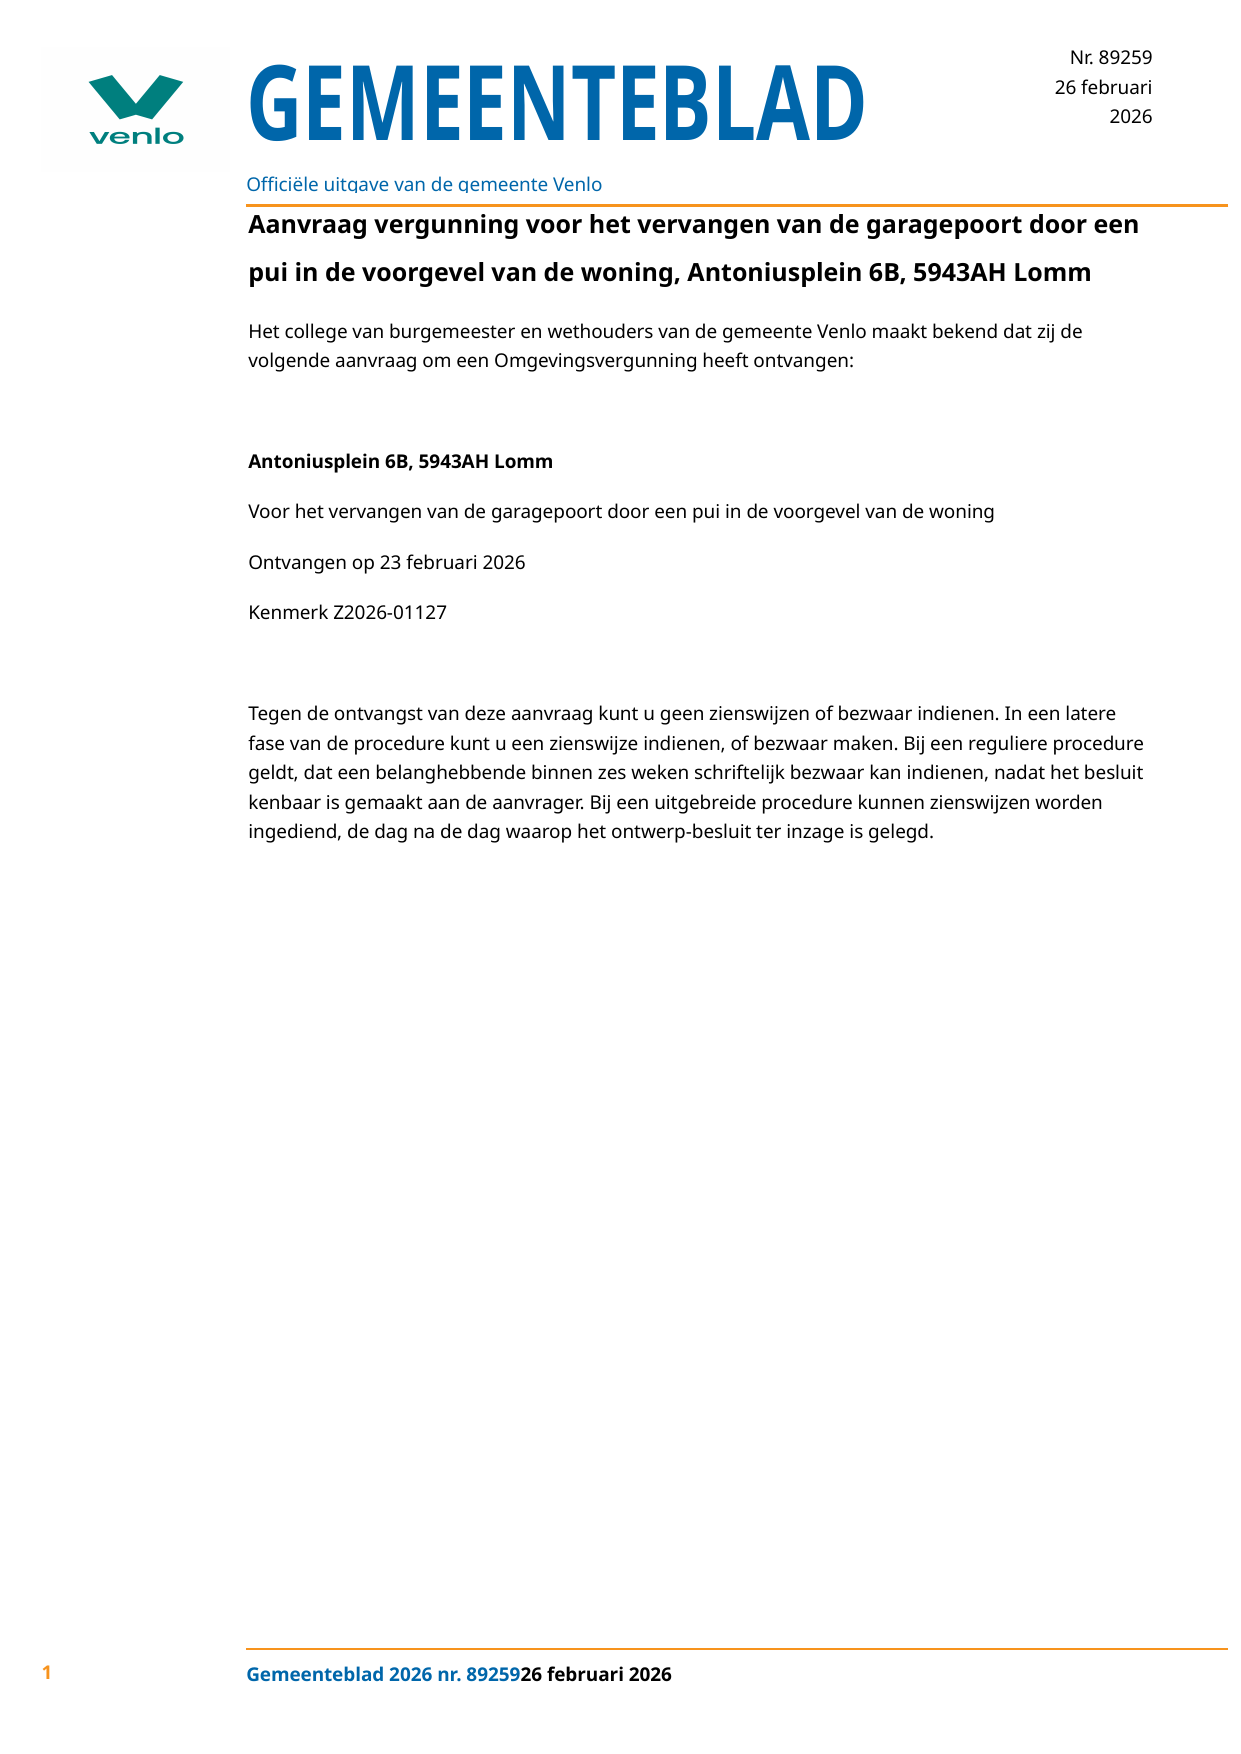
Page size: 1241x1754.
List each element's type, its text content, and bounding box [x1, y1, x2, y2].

text Ontvangen op 23 februari 2026 [248, 549, 1152, 575]
text Voor het vervangen van de garagepoort door een pui in de voorgevel van de woning [248, 499, 1152, 524]
picture [41, 47, 231, 172]
text Kenmerk Z2026-01127 [248, 599, 1152, 625]
text Het college van burgemeester en wethouders van de gemeente Venlo maakt bekend dat zij de volgende aanvraag om een Omgevingsvergunning heeft ontvangen: [248, 318, 1152, 373]
text Tegen de ontvangst van deze aanvraag kunt u geen zienswijzen of bezwaar indienen. In een latere fase van de procedure kunt u een zienswijze indienen, of bezwaar maken. Bij een reguliere procedure geldt, dat een belanghebbende binnen zes weken schriftelijk bezwaar kan indienen, nadat het besluit kenbaar is gemaakt aan de aanvrager. Bij een uitgebreide procedure kunnen zienswijzen worden ingediend, de dag na de dag waarop het ontwerp-besluit ter inzage is gelegd. [248, 700, 1152, 844]
text Antoniusplein 6B, 5943AH Lomm [248, 448, 1152, 474]
text Aanvraag vergunning voor het vervangen van de garagepoort door een pui in de voorgevel van de woning, Antoniusplein 6B, 5943AH Lomm [248, 207, 1152, 288]
